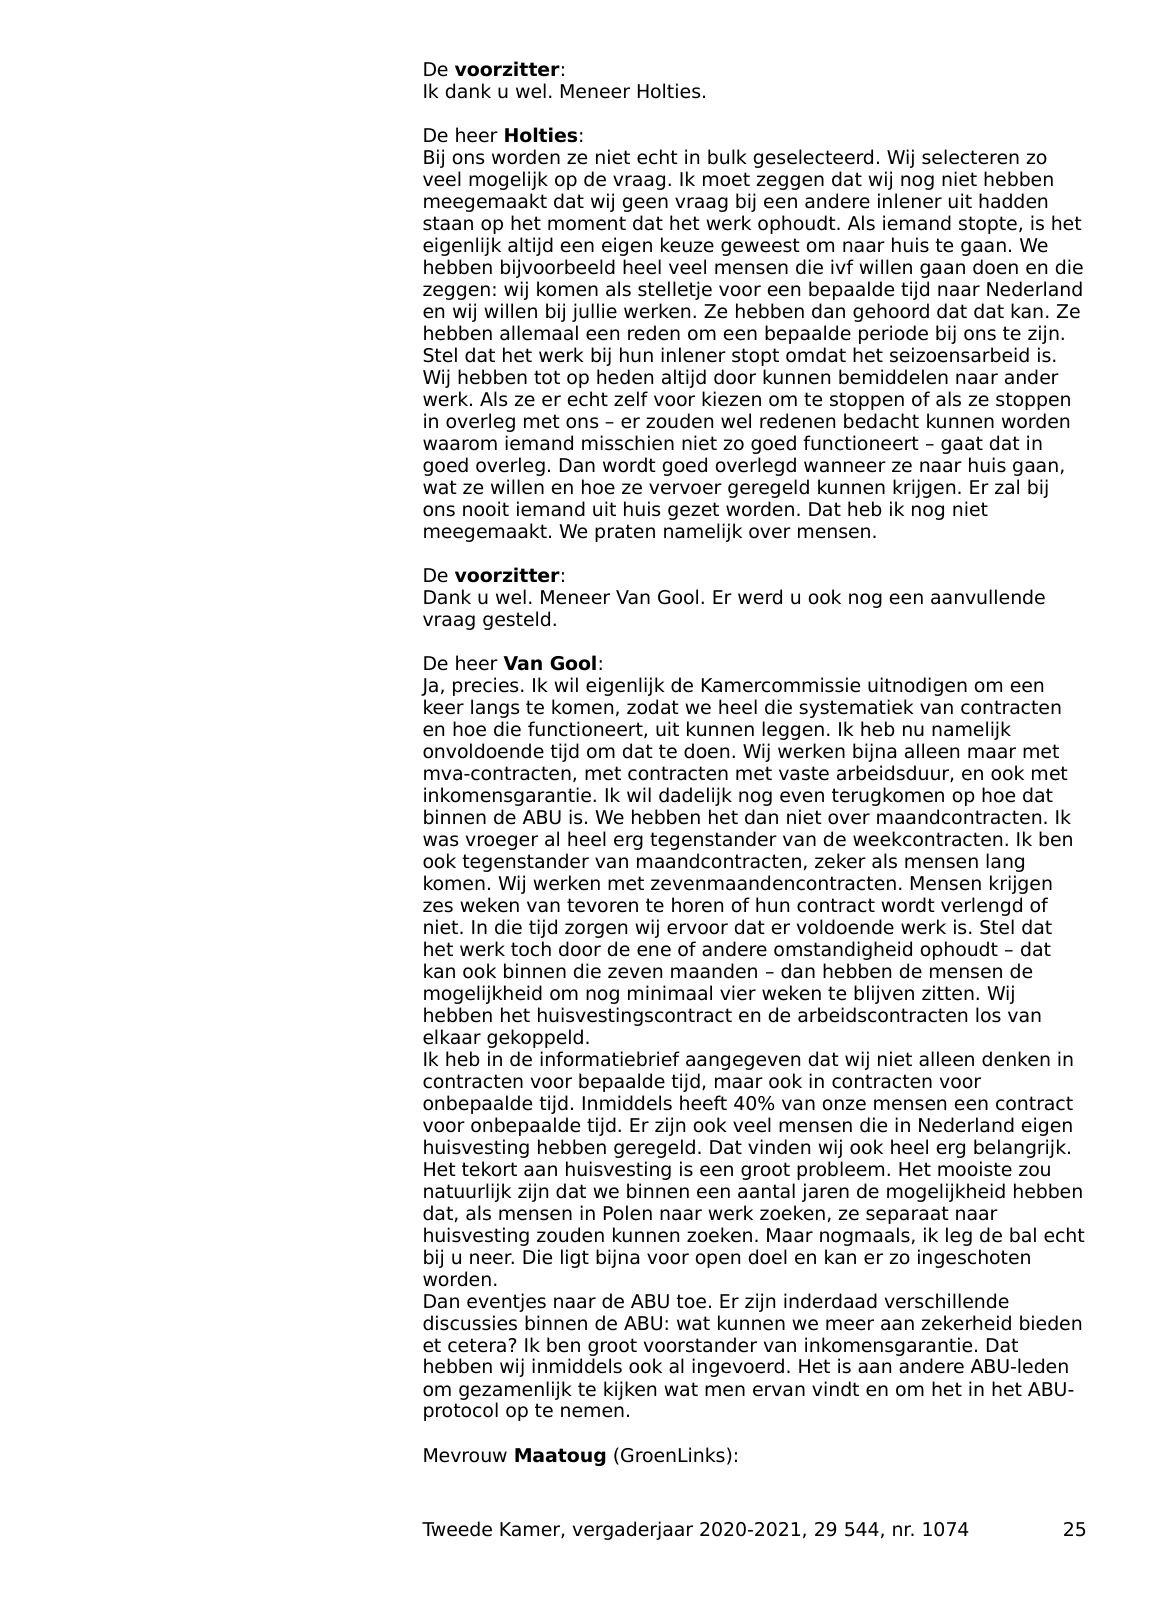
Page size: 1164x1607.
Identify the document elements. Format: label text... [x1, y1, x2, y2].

text Dan eventjes naar de ABU toe. Er zijn inderdaad verschillende discussies binnen de ABU: wat kunnen we meer aan zekerheid bieden et cetera? Ik ben groot voorstander van inkomensgarantie. Dat hebben wij inmiddels ook al ingevoerd. Het is aan andere ABU-leden om gezamenlijk te kijken wat men ervan vindt en om het in het ABU-protocol op te nemen. [422, 1291, 1087, 1422]
text De voorzitter: [422, 59, 1087, 81]
text De heer Van Gool: [422, 653, 1087, 675]
text De heer Holties: [422, 125, 1087, 147]
text Dank u wel. Meneer Van Gool. Er werd u ook nog een aanvullende vraag gesteld. [422, 587, 1087, 631]
text Bij ons worden ze niet echt in bulk geselecteerd. Wij selecteren zo veel mogelijk op de vraag. Ik moet zeggen dat wij nog niet hebben meegemaakt dat wij geen vraag bij een andere inlener uit hadden staan op het moment dat het werk ophoudt. Als iemand stopte, is het eigenlijk altijd een eigen keuze geweest om naar huis te gaan. We hebben bijvoorbeeld heel veel mensen die ivf willen gaan doen en die zeggen: wij komen als stelletje voor een bepaalde tijd naar Nederland en wij willen bij jullie werken. Ze hebben dan gehoord dat dat kan. Ze hebben allemaal een reden om een bepaalde periode bij ons te zijn. Stel dat het werk bij hun inlener stopt omdat het seizoensarbeid is. Wij hebben tot op heden altijd door kunnen bemiddelen naar ander werk. Als ze er echt zelf voor kiezen om te stoppen of als ze stoppen in overleg met ons – er zouden wel redenen bedacht kunnen worden waarom iemand misschien niet zo goed functioneert – gaat dat in goed overleg. Dan wordt goed overlegd wanneer ze naar huis gaan, wat ze willen en hoe ze vervoer geregeld kunnen krijgen. Er zal bij ons nooit iemand uit huis gezet worden. Dat heb ik nog niet meegemaakt. We praten namelijk over mensen. [422, 147, 1087, 543]
text Ik dank u wel. Meneer Holties. [422, 81, 1087, 103]
text Mevrouw Maatoug (GroenLinks): [422, 1444, 1087, 1467]
text Ik heb in de informatiebrief aangegeven dat wij niet alleen denken in contracten voor bepaalde tijd, maar ook in contracten voor onbepaalde tijd. Inmiddels heeft 40% van onze mensen een contract voor onbepaalde tijd. Er zijn ook veel mensen die in Nederland eigen huisvesting hebben geregeld. Dat vinden wij ook heel erg belangrijk. Het tekort aan huisvesting is een groot probleem. Het mooiste zou natuurlijk zijn dat we binnen een aantal jaren de mogelijkheid hebben dat, als mensen in Polen naar werk zoeken, ze separaat naar huisvesting zouden kunnen zoeken. Maar nogmaals, ik leg de bal echt bij u neer. Die ligt bijna voor open doel en kan er zo ingeschoten worden. [422, 1049, 1087, 1291]
text Ja, precies. Ik wil eigenlijk de Kamercommissie uitnodigen om een keer langs te komen, zodat we heel die systematiek van contracten en hoe die functioneert, uit kunnen leggen. Ik heb nu namelijk onvoldoende tijd om dat te doen. Wij werken bijna alleen maar met mva-contracten, met contracten met vaste arbeidsduur, en ook met inkomensgarantie. Ik wil dadelijk nog even terugkomen op hoe dat binnen de ABU is. We hebben het dan niet over maandcontracten. Ik was vroeger al heel erg tegenstander van de weekcontracten. Ik ben ook tegenstander van maandcontracten, zeker als mensen lang komen. Wij werken met zevenmaandencontracten. Mensen krijgen zes weken van tevoren te horen of hun contract wordt verlengd of niet. In die tijd zorgen wij ervoor dat er voldoende werk is. Stel dat het werk toch door de ene of andere omstandigheid ophoudt – dat kan ook binnen die zeven maanden – dan hebben de mensen de mogelijkheid om nog minimaal vier weken te blijven zitten. Wij hebben het huisvestingscontract en de arbeidscontracten los van elkaar gekoppeld. [422, 675, 1087, 1049]
text De voorzitter: [422, 565, 1087, 587]
